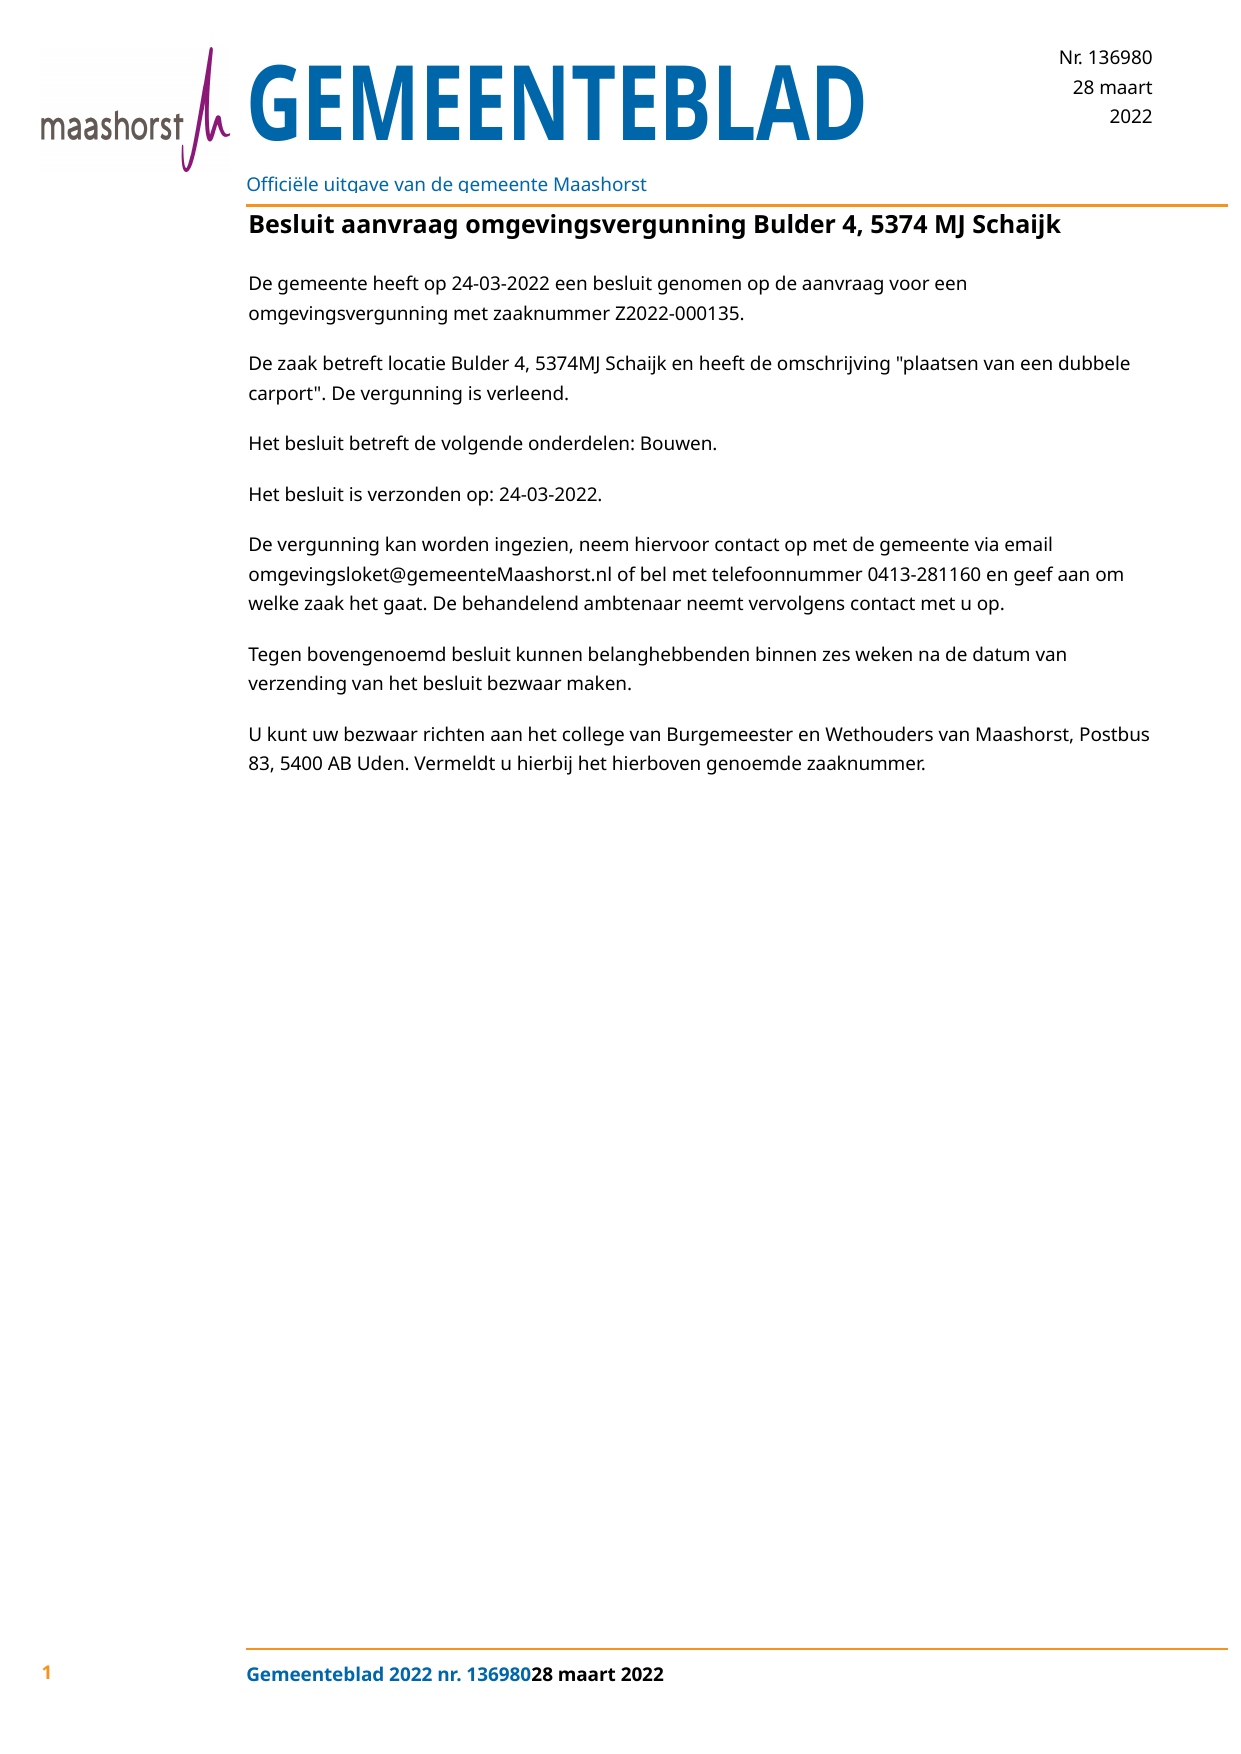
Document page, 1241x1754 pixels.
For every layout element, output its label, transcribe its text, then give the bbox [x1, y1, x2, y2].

text U kunt uw bezwaar richten aan het college van Burgemeester en Wethouders van Maashorst, Postbus 83, 5400 AB Uden. Vermeldt u hierbij het hierboven genoemde zaaknummer. [248, 721, 1152, 776]
text De vergunning kan worden ingezien, neem hiervoor contact op met de gemeente via email omgevingsloket@gemeenteMaashorst.nl of bel met telefoonnummer 0413-281160 en geef aan om welke zaak het gaat. De behandelend ambtenaar neemt vervolgens contact met u op. [248, 531, 1152, 616]
text De gemeente heeft op 24-03-2022 een besluit genomen op de aanvraag voor een omgevingsvergunning met zaaknummer Z2022-000135. [248, 270, 1152, 326]
text Tegen bovengenoemd besluit kunnen belanghebbenden binnen zes weken na de datum van verzending van het besluit bezwaar maken. [248, 641, 1152, 696]
text Het besluit betreft de volgende onderdelen: Bouwen. [248, 430, 1152, 456]
text Het besluit is verzonden op: 24-03-2022. [248, 481, 1152, 506]
picture [41, 47, 231, 172]
text Besluit aanvraag omgevingsvergunning Bulder 4, 5374 MJ Schaijk [248, 207, 1152, 241]
text De zaak betreft locatie Bulder 4, 5374MJ Schaijk en heeft de omschrijving "plaatsen van een dubbele carport". De vergunning is verleend. [248, 350, 1152, 406]
